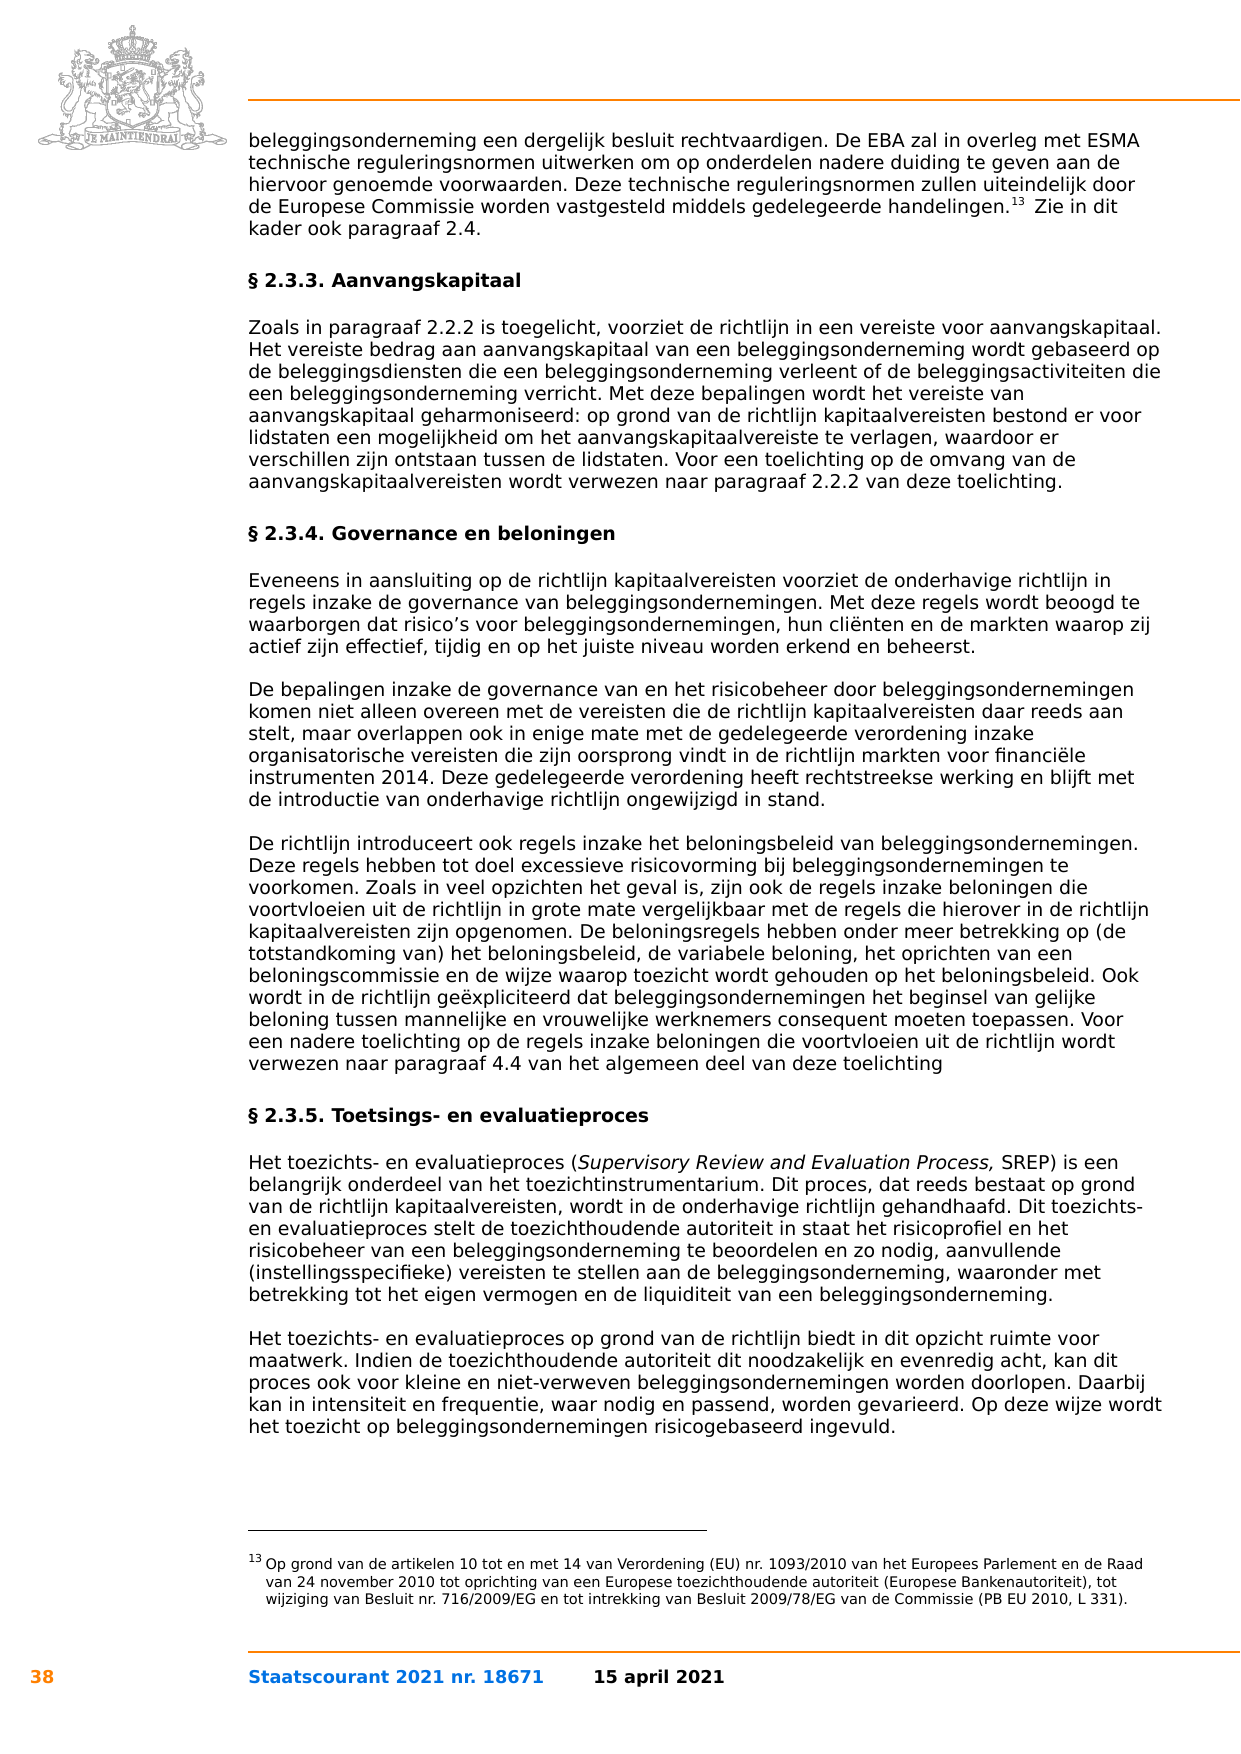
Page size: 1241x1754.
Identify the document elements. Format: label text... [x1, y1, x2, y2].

text Op grond van de artikelen 10 tot en met 14 van Verordening (EU) nr. 1093/2010 van het Europees Parlement en de Raad van 24 november 2010 tot oprichting van een Europese toezichthoudende autoriteit (Europese Bankenautoriteit), tot wijziging van Besluit nr. 716/2009/EG en tot intrekking van Besluit 2009/78/EG van de Commissie (PB EU 2010, L 331). [248, 1552, 1163, 1608]
subtitle § 2.3.5. Toetsings- en evaluatieproces [248, 1105, 1163, 1127]
text Het toezichts- en evaluatieproces (Supervisory Review and Evaluation Process, SREP) is een belangrijk onderdeel van het toezichtinstrumentarium. Dit proces, dat reeds bestaat op grond van de richtlijn kapitaalvereisten, wordt in de onderhavige richtlijn gehandhaafd. Dit toezichts- en evaluatieproces stelt de toezichthoudende autoriteit in staat het risicoprofiel en het risicobeheer van een beleggingsonderneming te beoordelen en zo nodig, aanvullende (instellingsspecifieke) vereisten te stellen aan de beleggingsonderneming, waaronder met betrekking tot het eigen vermogen en de liquiditeit van een beleggingsonderneming. [248, 1152, 1163, 1306]
text Het toezichts- en evaluatieproces op grond van de richtlijn biedt in dit opzicht ruimte voor maatwerk. Indien de toezichthoudende autoriteit dit noodzakelijk en evenredig acht, kan dit proces ook voor kleine en niet-verweven beleggingsondernemingen worden doorlopen. Daarbij kan in intensiteit en frequentie, waar nodig en passend, worden gevarieerd. Op deze wijze wordt het toezicht op beleggingsondernemingen risicogebaseerd ingevuld. [248, 1328, 1163, 1437]
text Zoals in paragraaf 2.2.2 is toegelicht, voorziet de richtlijn in een vereiste voor aanvangskapitaal. Het vereiste bedrag aan aanvangskapitaal van een beleggingsonderneming wordt gebaseerd op de beleggingsdiensten die een beleggingsonderneming verleent of de beleggingsactiviteiten die een beleggingsonderneming verricht. Met deze bepalingen wordt het vereiste van aanvangskapitaal geharmoniseerd: op grond van de richtlijn kapitaalvereisten bestond er voor lidstaten een mogelijkheid om het aanvangskapitaalvereiste te verlagen, waardoor er verschillen zijn ontstaan tussen de lidstaten. Voor een toelichting op de omvang van de aanvangskapitaalvereisten wordt verwezen naar paragraaf 2.2.2 van deze toelichting. [248, 317, 1163, 493]
text Eveneens in aansluiting op de richtlijn kapitaalvereisten voorziet de onderhavige richtlijn in regels inzake de governance van beleggingsondernemingen. Met deze regels wordt beoogd te waarborgen dat risico’s voor beleggingsondernemingen, hun cliënten en de markten waarop zij actief zijn effectief, tijdig en op het juiste niveau worden erkend en beheerst. [248, 569, 1163, 657]
subtitle § 2.3.3. Aanvangskapitaal [248, 270, 1163, 292]
subtitle § 2.3.4. Governance en beloningen [248, 523, 1163, 544]
text De richtlijn introduceert ook regels inzake het beloningsbeleid van beleggingsondernemingen. Deze regels hebben tot doel excessieve risicovorming bij beleggingsondernemingen te voorkomen. Zoals in veel opzichten het geval is, zijn ook de regels inzake beloningen die voortvloeien uit de richtlijn in grote mate vergelijkbaar met de regels die hierover in de richtlijn kapitaalvereisten zijn opgenomen. De beloningsregels hebben onder meer betrekking op (de totstandkoming van) het beloningsbeleid, de variabele beloning, het oprichten van een beloningscommissie en de wijze waarop toezicht wordt gehouden op het beloningsbeleid. Ook wordt in de richtlijn geëxpliciteerd dat beleggingsondernemingen het beginsel van gelijke beloning tussen mannelijke en vrouwelijke werknemers consequent moeten toepassen. Voor een nadere toelichting op de regels inzake beloningen die voortvloeien uit de richtlijn wordt verwezen naar paragraaf 4.4 van het algemeen deel van deze toelichting [248, 833, 1163, 1075]
text De bepalingen inzake de governance van en het risicobeheer door beleggingsondernemingen komen niet alleen overeen met de vereisten die de richtlijn kapitaalvereisten daar reeds aan stelt, maar overlappen ook in enige mate met de gedelegeerde verordening inzake organisatorische vereisten die zijn oorsprong vindt in de richtlijn markten voor financiële instrumenten 2014. Deze gedelegeerde verordening heeft rechtstreekse werking en blijft met de introductie van onderhavige richtlijn ongewijzigd in stand. [248, 679, 1163, 811]
text beleggingsonderneming een dergelijk besluit rechtvaardigen. De EBA zal in overleg met ESMA technische reguleringsnormen uitwerken om op onderdelen nadere duiding te geven aan de hiervoor genoemde voorwaarden. Deze technische reguleringsnormen zullen uiteindelijk door de Europese Commissie worden vastgesteld middels gedelegeerde handelingen. Zie in dit kader ook paragraaf 2.4. [248, 130, 1163, 240]
picture [38, 25, 227, 150]
